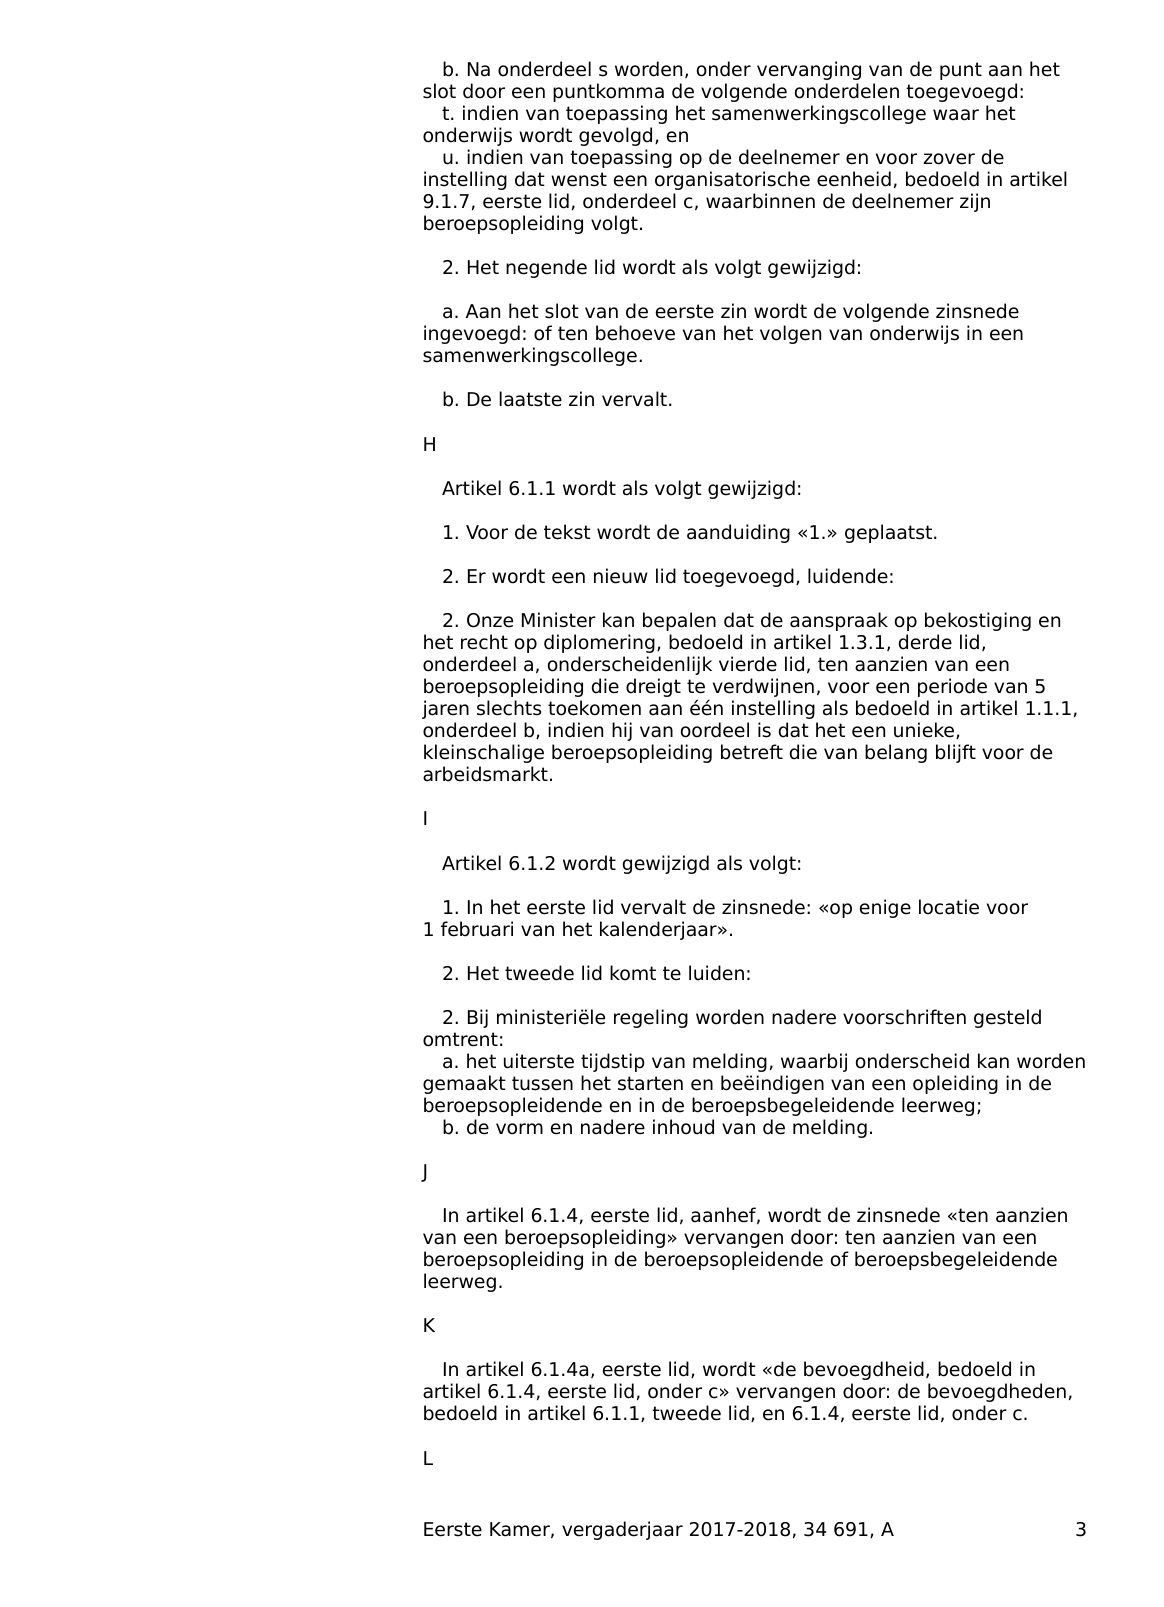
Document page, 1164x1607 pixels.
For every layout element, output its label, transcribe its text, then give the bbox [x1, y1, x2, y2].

text 1. Voor de tekst wordt de aanduiding «1.» geplaatst. [422, 522, 1087, 544]
text L [422, 1447, 1087, 1469]
text 2. Het negende lid wordt als volgt gewijzigd: [422, 257, 1087, 279]
text In artikel 6.1.4, eerste lid, aanhef, wordt de zinsnede «ten aanzien van een beroepsopleiding» vervangen door: ten aanzien van een beroepsopleiding in de beroepsopleidende of beroepsbegeleidende leerweg. [422, 1205, 1087, 1293]
text K [422, 1315, 1087, 1337]
text In artikel 6.1.4a, eerste lid, wordt «de bevoegdheid, bedoeld in artikel 6.1.4, eerste lid, onder c» vervangen door: de bevoegdheden, bedoeld in artikel 6.1.1, tweede lid, en 6.1.4, eerste lid, onder c. [422, 1359, 1087, 1425]
text 2. Bij ministeriële regeling worden nadere voorschriften gesteld omtrent: [422, 1007, 1087, 1051]
text b. de vorm en nadere inhoud van de melding. [422, 1117, 1087, 1139]
text 2. Er wordt een nieuw lid toegevoegd, luidende: [422, 566, 1087, 588]
text a. het uiterste tijdstip van melding, waarbij onderscheid kan worden gemaakt tussen het starten en beëindigen van een opleiding in de beroepsopleidende en in de beroepsbegeleidende leerweg; [422, 1051, 1087, 1117]
text a. Aan het slot van de eerste zin wordt de volgende zinsnede ingevoegd: of ten behoeve van het volgen van onderwijs in een samenwerkingscollege. [422, 301, 1087, 367]
text 2. Onze Minister kan bepalen dat de aanspraak op bekostiging en het recht op diplomering, bedoeld in artikel 1.3.1, derde lid, onderdeel a, onderscheidenlijk vierde lid, ten aanzien van een beroepsopleiding die dreigt te verdwijnen, voor een periode van 5 jaren slechts toekomen aan één instelling als bedoeld in artikel 1.1.1, onderdeel b, indien hij van oordeel is dat het een unieke, kleinschalige beroepsopleiding betreft die van belang blijft voor de arbeidsmarkt. [422, 610, 1087, 786]
text 1. In het eerste lid vervalt de zinsnede: «op enige locatie voor 1 februari van het kalenderjaar». [422, 897, 1087, 941]
text t. indien van toepassing het samenwerkingscollege waar het onderwijs wordt gevolgd, en [422, 103, 1087, 147]
text Artikel 6.1.1 wordt als volgt gewijzigd: [422, 478, 1087, 500]
text u. indien van toepassing op de deelnemer en voor zover de instelling dat wenst een organisatorische eenheid, bedoeld in artikel 9.1.7, eerste lid, onderdeel c, waarbinnen de deelnemer zijn beroepsopleiding volgt. [422, 147, 1087, 235]
text I [422, 808, 1087, 830]
text Artikel 6.1.2 wordt gewijzigd als volgt: [422, 852, 1087, 874]
text b. Na onderdeel s worden, onder vervanging van de punt aan het slot door een puntkomma de volgende onderdelen toegevoegd: [422, 59, 1087, 103]
text J [422, 1161, 1087, 1183]
text H [422, 433, 1087, 456]
text 2. Het tweede lid komt te luiden: [422, 963, 1087, 985]
text b. De laatste zin vervalt. [422, 389, 1087, 411]
